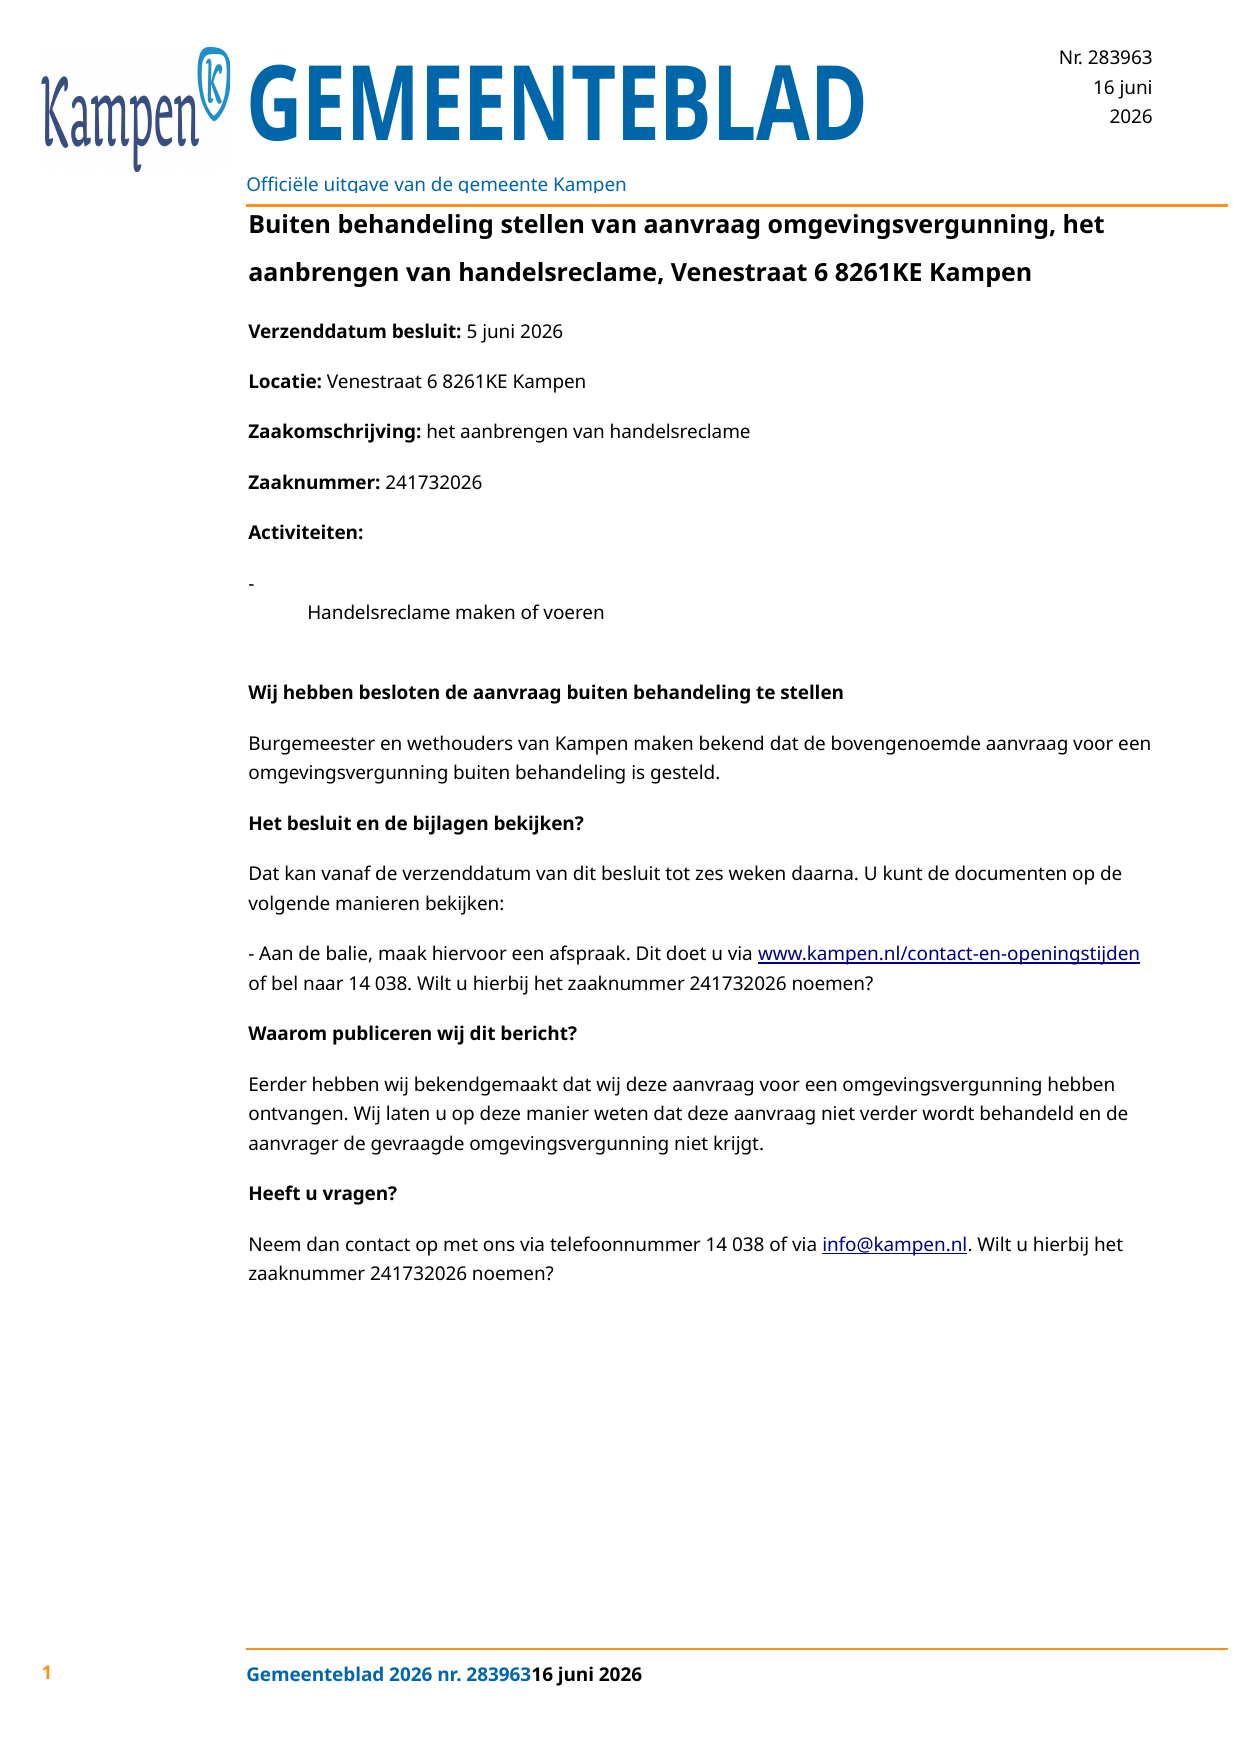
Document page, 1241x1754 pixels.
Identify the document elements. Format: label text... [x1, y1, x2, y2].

text Burgemeester en wethouders van Kampen maken bekend dat de bovengenoemde aanvraag voor een omgevingsvergunning buiten behandeling is gesteld. [248, 730, 1152, 785]
text Activiteiten: [248, 519, 1152, 545]
list Handelsreclame maken of voeren [248, 599, 1152, 625]
text Locatie: Venestraat 6 8261KE Kampen [248, 368, 1152, 394]
text Heeft u vragen? [248, 1180, 1152, 1206]
text Het besluit en de bijlagen bekijken? [248, 810, 1152, 836]
picture [41, 47, 231, 172]
text Waarom publiceren wij dit bericht? [248, 1020, 1152, 1046]
text Zaaknummer: 241732026 [248, 469, 1152, 495]
text Buiten behandeling stellen van aanvraag omgevingsvergunning, het aanbrengen van handelsreclame, Venestraat 6 8261KE Kampen [248, 207, 1152, 288]
text Neem dan contact op met ons via telefoonnummer 14 038 of via info@kampen.nl. Wilt u hierbij het zaaknummer 241732026 noemen? [248, 1231, 1152, 1286]
text Wij hebben besloten de aanvraag buiten behandeling te stellen [248, 679, 1152, 705]
text Eerder hebben wij bekendgemaakt dat wij deze aanvraag voor een omgevingsvergunning hebben ontvangen. Wij laten u op deze manier weten dat deze aanvraag niet verder wordt behandeld en de aanvrager de gevraagde omgevingsvergunning niet krijgt. [248, 1071, 1152, 1156]
text Dat kan vanaf de verzenddatum van dit besluit tot zes weken daarna. U kunt de documenten op de volgende manieren bekijken: [248, 860, 1152, 916]
text Zaakomschrijving: het aanbrengen van handelsreclame [248, 419, 1152, 444]
text Verzenddatum besluit: 5 juni 2026 [248, 318, 1152, 344]
text - Aan de balie, maak hiervoor een afspraak. Dit doet u via www.kampen.nl/contact-en-openingstijden of bel naar 14 038. Wilt u hierbij het zaaknummer 241732026 noemen? [248, 940, 1152, 996]
